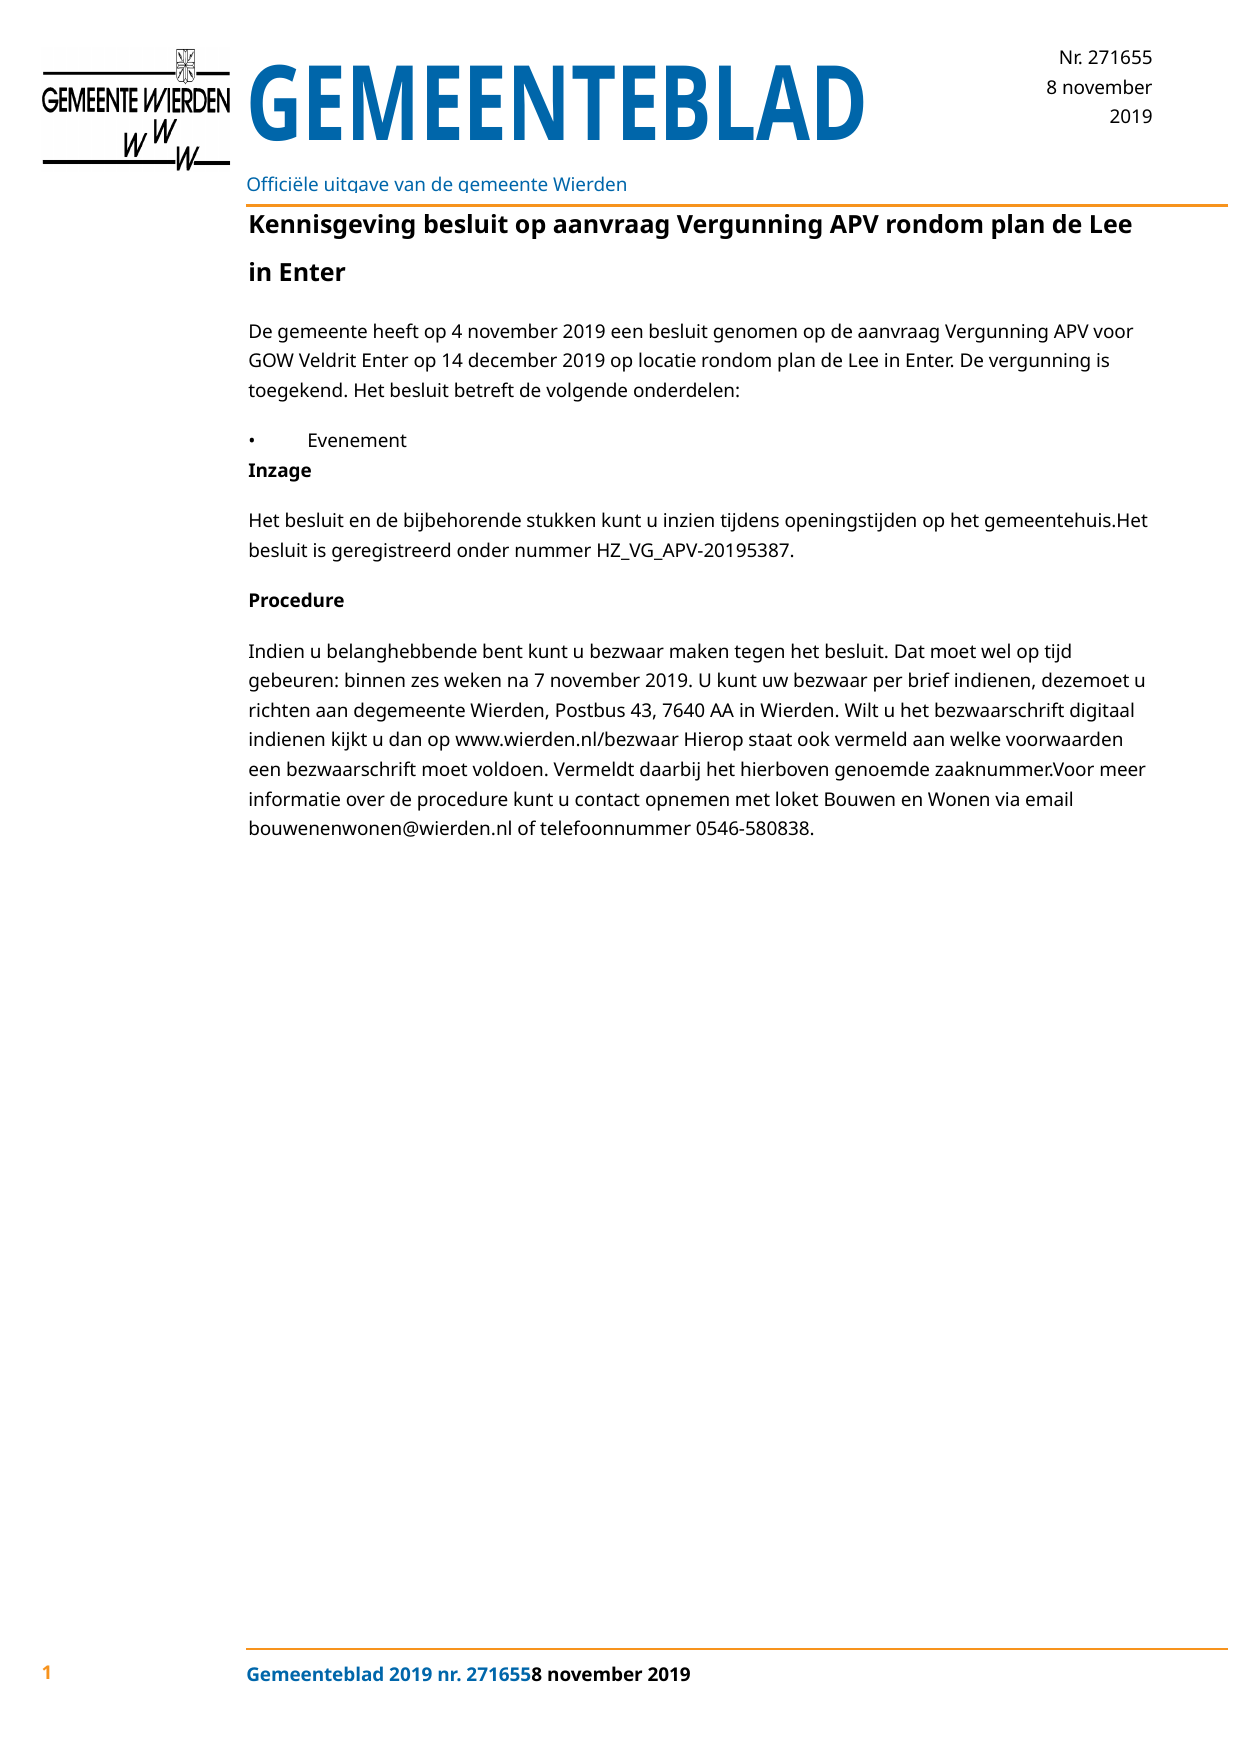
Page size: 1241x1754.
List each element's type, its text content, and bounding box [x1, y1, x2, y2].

text De gemeente heeft op 4 november 2019 een besluit genomen op de aanvraag Vergunning APV voor GOW Veldrit Enter op 14 december 2019 op locatie rondom plan de Lee in Enter. De vergunning is toegekend. Het besluit betreft de volgende onderdelen: [248, 318, 1152, 403]
text Procedure [248, 587, 1152, 613]
picture [41, 47, 231, 172]
text Inzage [248, 457, 1152, 483]
list Evenement [248, 427, 1152, 453]
text Kennisgeving besluit op aanvraag Vergunning APV rondom plan de Lee in Enter [248, 207, 1152, 288]
text Indien u belanghebbende bent kunt u bezwaar maken tegen het besluit. Dat moet wel op tijd gebeuren: binnen zes weken na 7 november 2019. U kunt uw bezwaar per brief indienen, dezemoet u richten aan degemeente Wierden, Postbus 43, 7640 AA in Wierden. Wilt u het bezwaarschrift digitaal indienen kijkt u dan op www.wierden.nl/bezwaar Hierop staat ook vermeld aan welke voorwaarden een bezwaarschrift moet voldoen. Vermeldt daarbij het hierboven genoemde zaaknummer.Voor meer informatie over de procedure kunt u contact opnemen met loket Bouwen en Wonen via email bouwenenwonen@wierden.nl of telefoonnummer 0546-580838. [248, 638, 1152, 841]
text Het besluit en de bijbehorende stukken kunt u inzien tijdens openingstijden op het gemeentehuis.Het besluit is geregistreerd onder nummer HZ_VG_APV-20195387. [248, 507, 1152, 563]
